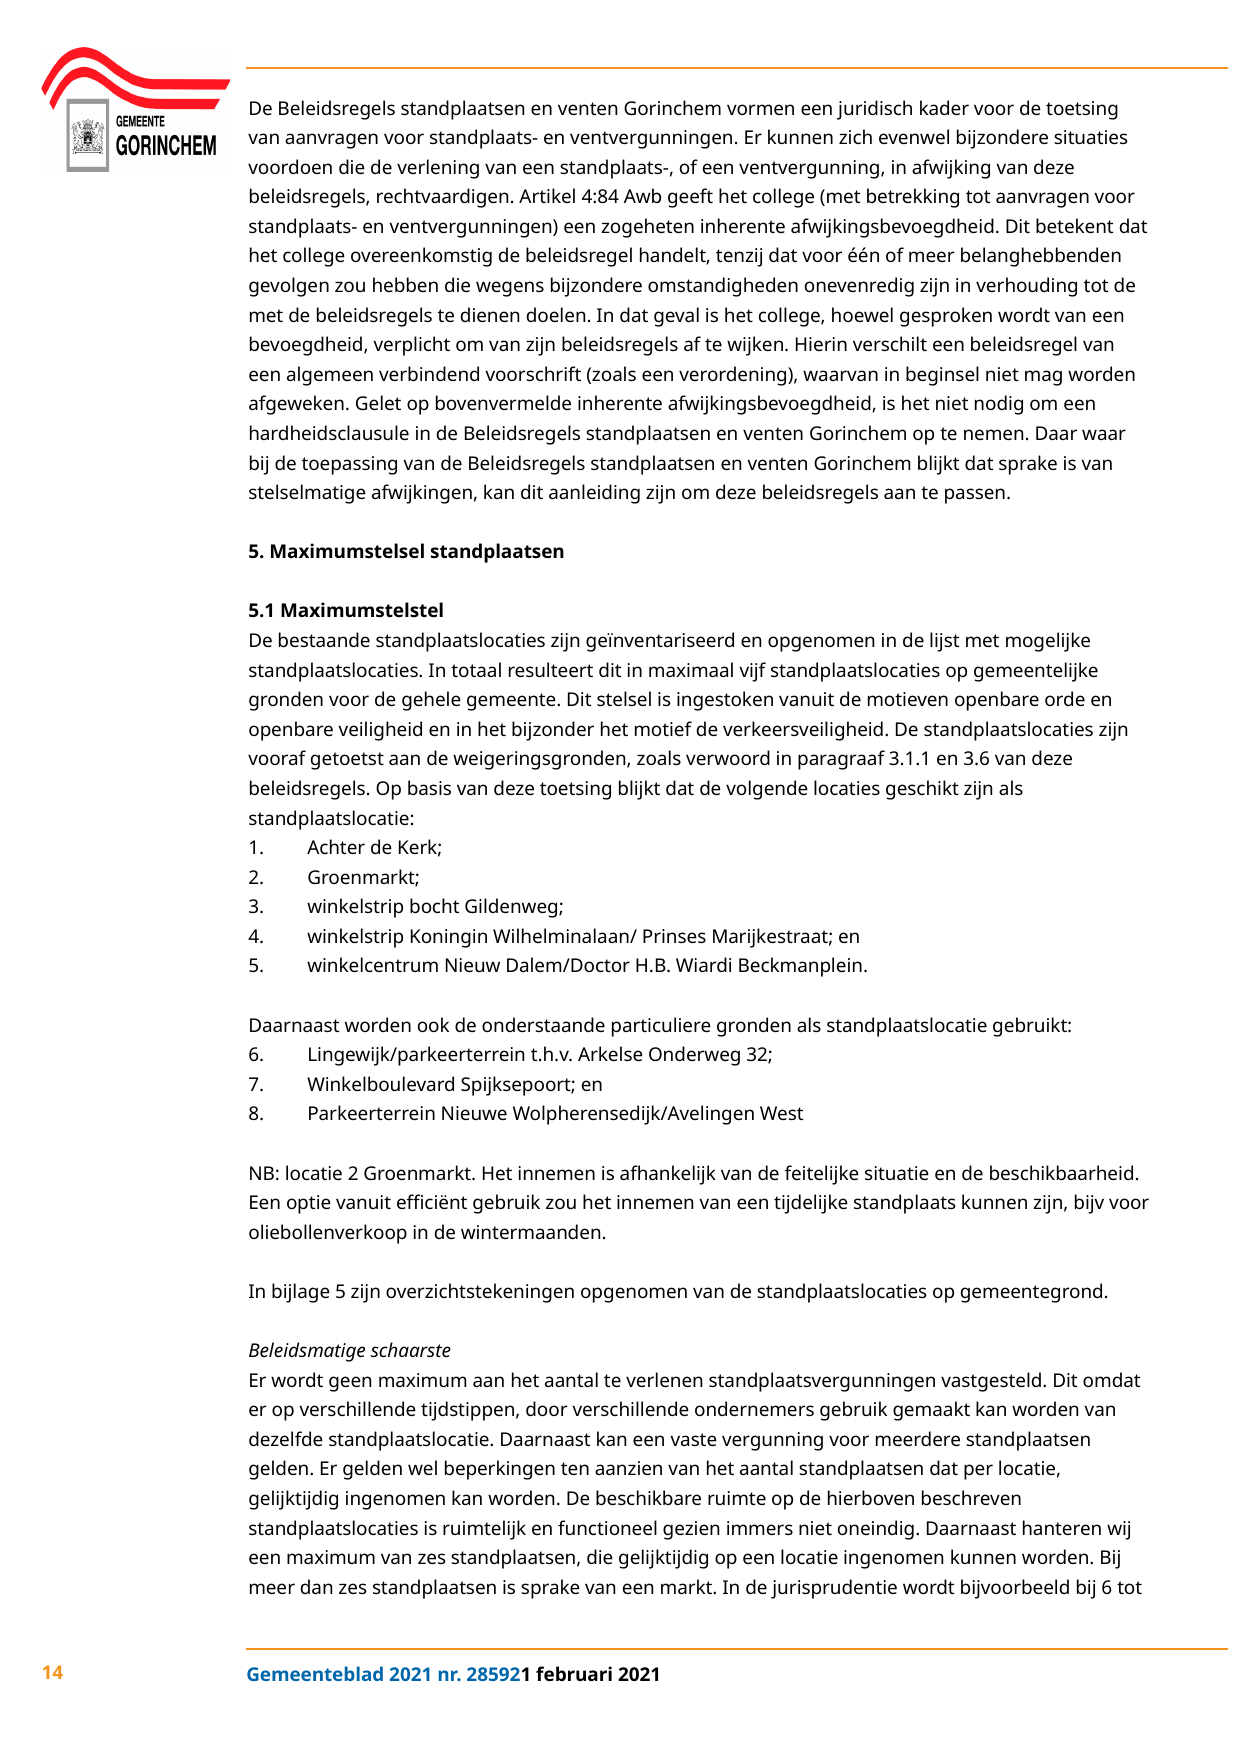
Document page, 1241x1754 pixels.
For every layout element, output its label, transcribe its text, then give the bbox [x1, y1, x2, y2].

text Daarnaast worden ook de onderstaande particuliere gronden als standplaatslocatie gebruikt: [248, 1012, 1152, 1038]
list Achter de Kerk; [248, 834, 1152, 860]
list winkelstrip bocht Gildenweg; [248, 893, 1152, 919]
list Winkelboulevard Spijksepoort; en [248, 1071, 1152, 1097]
text NB: locatie 2 Groenmarkt. Het innemen is afhankelijk van de feitelijke situatie en de beschikbaarheid. Een optie vanuit efficiënt gebruik zou het innemen van een tijdelijke standplaats kunnen zijn, bijv voor oliebollenverkoop in de wintermaanden. [248, 1160, 1152, 1245]
text De Beleidsregels standplaatsen en venten Gorinchem vormen een juridisch kader voor de toetsing van aanvragen voor standplaats- en ventvergunningen. Er kunnen zich evenwel bijzondere situaties voordoen die de verlening van een standplaats-, of een ventvergunning, in afwijking van deze beleidsregels, rechtvaardigen. Artikel 4:84 Awb geeft het college (met betrekking tot aanvragen voor standplaats- en ventvergunningen) een zogeheten inherente afwijkingsbevoegdheid. Dit betekent dat het college overeenkomstig de beleidsregel handelt, tenzij dat voor één of meer belanghebbenden gevolgen zou hebben die wegens bijzondere omstandigheden onevenredig zijn in verhouding tot de met de beleidsregels te dienen doelen. In dat geval is het college, hoewel gesproken wordt van een bevoegdheid, verplicht om van zijn beleidsregels af te wijken. Hierin verschilt een beleidsregel van een algemeen verbindend voorschrift (zoals een verordening), waarvan in beginsel niet mag worden afgeweken. Gelet op bovenvermelde inherente afwijkingsbevoegdheid, is het niet nodig om een hardheidsclausule in de Beleidsregels standplaatsen en venten Gorinchem op te nemen. Daar waar bij de toepassing van de Beleidsregels standplaatsen en venten Gorinchem blijkt dat sprake is van stelselmatige afwijkingen, kan dit aanleiding zijn om deze beleidsregels aan te passen. [248, 95, 1152, 505]
text De bestaande standplaatslocaties zijn geïnventariseerd en opgenomen in de lijst met mogelijke standplaatslocaties. In totaal resulteert dit in maximaal vijf standplaatslocaties op gemeentelijke gronden voor de gehele gemeente. Dit stelsel is ingestoken vanuit de motieven openbare orde en openbare veiligheid en in het bijzonder het motief de verkeersveiligheid. De standplaatslocaties zijn vooraf getoetst aan de weigeringsgronden, zoals verwoord in paragraaf 3.1.1 en 3.6 van deze beleidsregels. Op basis van deze toetsing blijkt dat de volgende locaties geschikt zijn als standplaatslocatie: [248, 627, 1152, 831]
list winkelstrip Koningin Wilhelminalaan/ Prinses Marijkestraat; en [248, 923, 1152, 949]
list Groenmarkt; [248, 864, 1152, 890]
text 5. Maximumstelsel standplaatsen [248, 538, 1152, 564]
text 5.1 Maximumstelstel [248, 598, 1152, 623]
picture [41, 47, 231, 172]
list Lingewijk/parkeerterrein t.h.v. Arkelse Onderweg 32; [248, 1041, 1152, 1067]
list winkelcentrum Nieuw Dalem/Doctor H.B. Wiardi Beckmanplein. [248, 953, 1152, 978]
text In bijlage 5 zijn overzichtstekeningen opgenomen van de standplaatslocaties op gemeentegrond. [248, 1278, 1152, 1304]
text Beleidsmatige schaarste [248, 1337, 1152, 1363]
text Er wordt geen maximum aan het aantal te verlenen standplaatsvergunningen vastgesteld. Dit omdat er op verschillende tijdstippen, door verschillende ondernemers gebruik gemaakt kan worden van dezelfde standplaatslocatie. Daarnaast kan een vaste vergunning voor meerdere standplaatsen gelden. Er gelden wel beperkingen ten aanzien van het aantal standplaatsen dat per locatie, gelijktijdig ingenomen kan worden. De beschikbare ruimte op de hierboven beschreven standplaatslocaties is ruimtelijk en functioneel gezien immers niet oneindig. Daarnaast hanteren wij een maximum van zes standplaatsen, die gelijktijdig op een locatie ingenomen kunnen worden. Bij meer dan zes standplaatsen is sprake van een markt. In de jurisprudentie wordt bijvoorbeeld bij 6 tot [248, 1367, 1152, 1600]
list Parkeerterrein Nieuwe Wolpherensedijk/Avelingen West [248, 1101, 1152, 1126]
